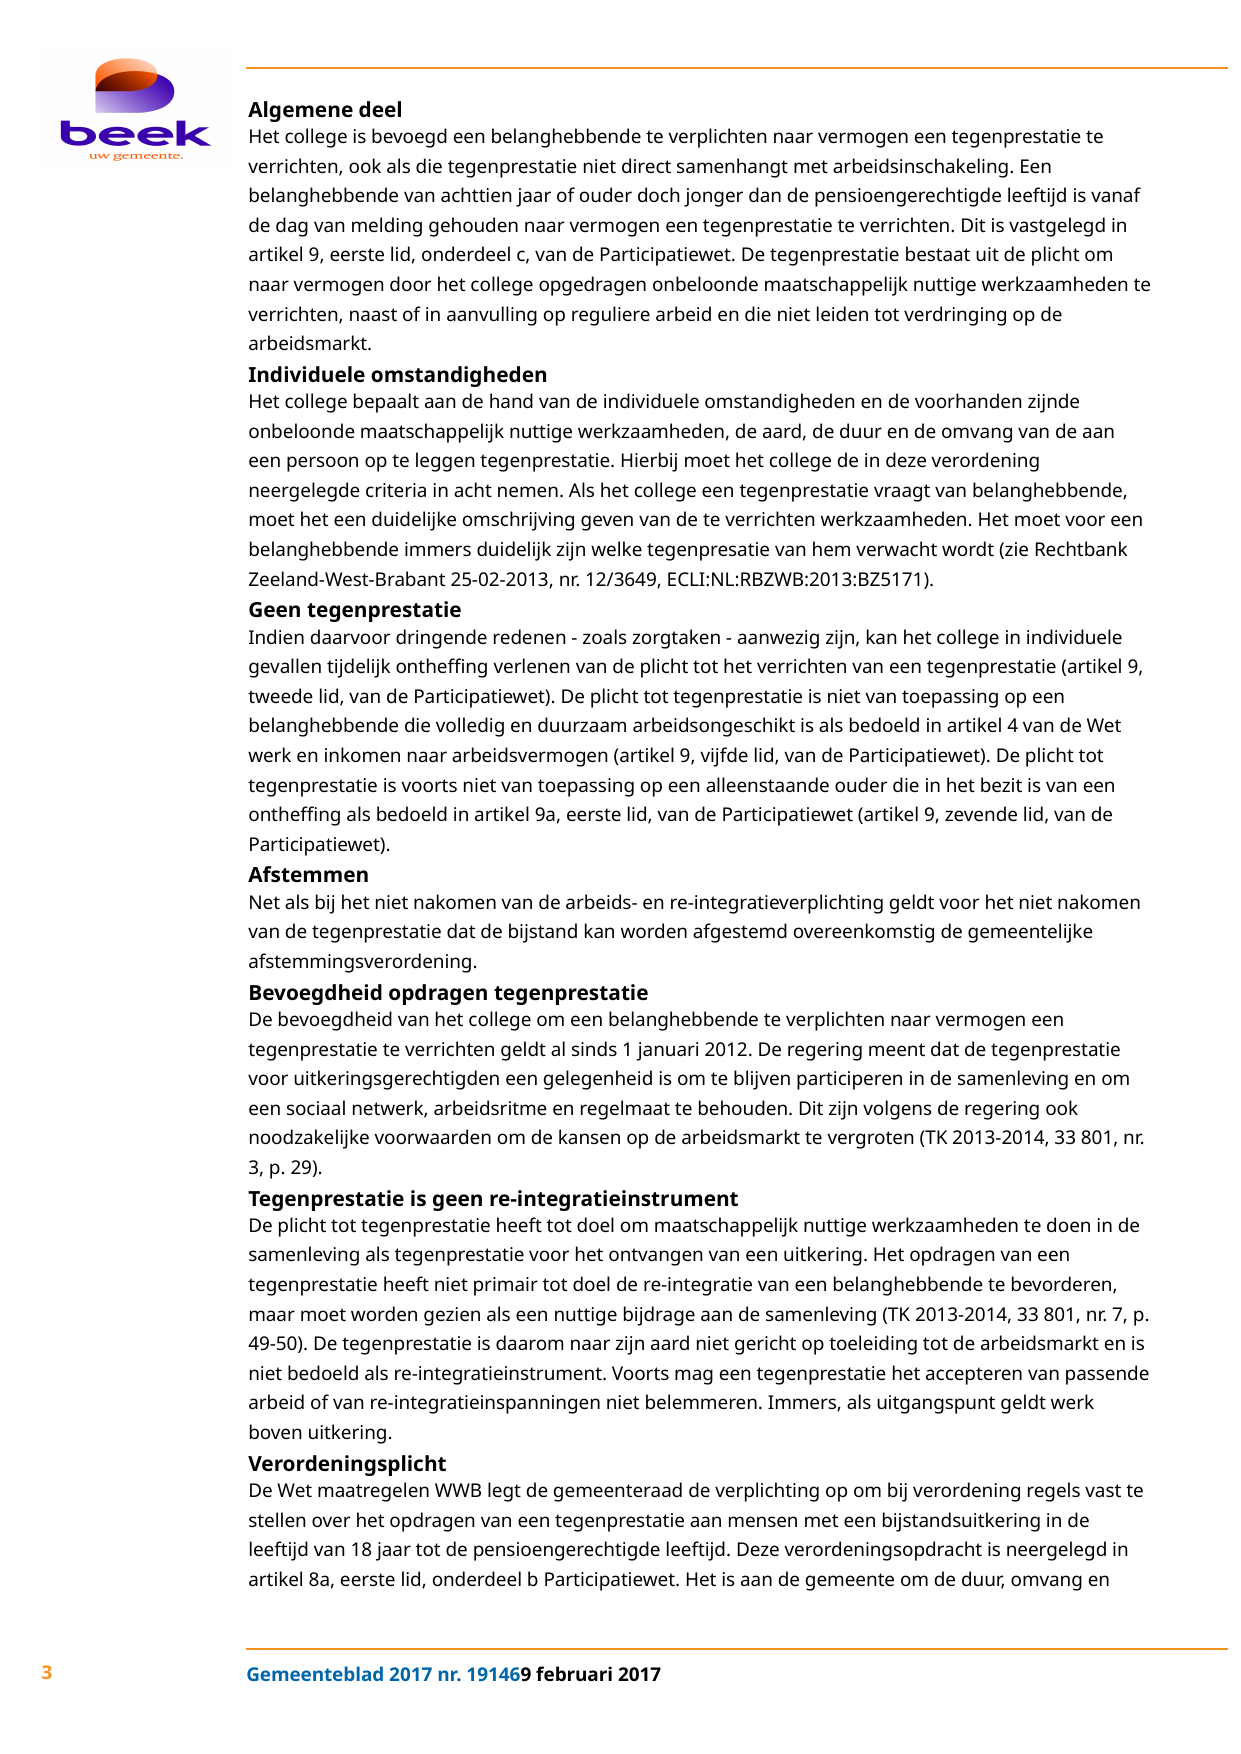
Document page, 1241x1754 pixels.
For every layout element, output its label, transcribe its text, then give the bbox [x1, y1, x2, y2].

text Het college bepaalt aan de hand van de individuele omstandigheden en de voorhanden zijnde onbeloonde maatschappelijk nuttige werkzaamheden, de aard, de duur en de omvang van de aan een persoon op te leggen tegenprestatie. Hierbij moet het college de in deze verordening neergelegde criteria in acht nemen. Als het college een tegenprestatie vraagt van belanghebbende, moet het een duidelijke omschrijving geven van de te verrichten werkzaamheden. Het moet voor een belanghebbende immers duidelijk zijn welke tegenpresatie van hem verwacht wordt (zie Rechtbank Zeeland-West-Brabant 25-02-2013, nr. 12/3649, ECLI:NL:RBZWB:2013:BZ5171). [248, 388, 1152, 592]
text Verordeningsplicht [248, 1449, 1152, 1477]
text De Wet maatregelen WWB legt de gemeenteraad de verplichting op om bij verordening regels vast te stellen over het opdragen van een tegenprestatie aan mensen met een bijstandsuitkering in de leeftijd van 18 jaar tot de pensioengerechtigde leeftijd. Deze verordeningsopdracht is neergelegd in artikel 8a, eerste lid, onderdeel b Participatiewet. Het is aan de gemeente om de duur, omvang en [248, 1477, 1152, 1592]
text De plicht tot tegenprestatie heeft tot doel om maatschappelijk nuttige werkzaamheden te doen in de samenleving als tegenprestatie voor het ontvangen van een uitkering. Het opdragen van een tegenprestatie heeft niet primair tot doel de re-integratie van een belanghebbende te bevorderen, maar moet worden gezien als een nuttige bijdrage aan de samenleving (TK 2013-2014, 33 801, nr. 7, p. 49-50). De tegenprestatie is daarom naar zijn aard niet gericht op toeleiding tot de arbeidsmarkt en is niet bedoeld als re-integratieinstrument. Voorts mag een tegenprestatie het accepteren van passende arbeid of van re-integratieinspanningen niet belemmeren. Immers, als uitgangspunt geldt werk boven uitkering. [248, 1212, 1152, 1445]
text De bevoegdheid van het college om een belanghebbende te verplichten naar vermogen een tegenprestatie te verrichten geldt al sinds 1 januari 2012. De regering meent dat de tegenprestatie voor uitkeringsgerechtigden een gelegenheid is om te blijven participeren in de samenleving en om een sociaal netwerk, arbeidsritme en regelmaat te behouden. Dit zijn volgens de regering ook noodzakelijke voorwaarden om de kansen op de arbeidsmarkt te vergroten (TK 2013-2014, 33 801, nr. 3, p. 29). [248, 1006, 1152, 1180]
text Net als bij het niet nakomen van de arbeids- en re-integratieverplichting geldt voor het niet nakomen van de tegenprestatie dat de bijstand kan worden afgestemd overeenkomstig de gemeentelijke afstemmingsverordening. [248, 889, 1152, 974]
text Algemene deel [248, 95, 1152, 123]
text Het college is bevoegd een belanghebbende te verplichten naar vermogen een tegenprestatie te verrichten, ook als die tegenprestatie niet direct samenhangt met arbeidsinschakeling. Een belanghebbende van achttien jaar of ouder doch jonger dan de pensioengerechtigde leeftijd is vanaf de dag van melding gehouden naar vermogen een tegenprestatie te verrichten. Dit is vastgelegd in artikel 9, eerste lid, onderdeel c, van de Participatiewet. De tegenprestatie bestaat uit de plicht om naar vermogen door het college opgedragen onbeloonde maatschappelijk nuttige werkzaamheden te verrichten, naast of in aanvulling op reguliere arbeid en die niet leiden tot verdringing op de arbeidsmarkt. [248, 123, 1152, 356]
text Bevoegdheid opdragen tegenprestatie [248, 978, 1152, 1006]
text Afstemmen [248, 861, 1152, 889]
text Individuele omstandigheden [248, 360, 1152, 388]
text Tegenprestatie is geen re-integratieinstrument [248, 1184, 1152, 1212]
text Indien daarvoor dringende redenen - zoals zorgtaken - aanwezig zijn, kan het college in individuele gevallen tijdelijk ontheffing verlenen van de plicht tot het verrichten van een tegenprestatie (artikel 9, tweede lid, van de Participatiewet). De plicht tot tegenprestatie is niet van toepassing op een belanghebbende die volledig en duurzaam arbeidsongeschikt is als bedoeld in artikel 4 van de Wet werk en inkomen naar arbeidsvermogen (artikel 9, vijfde lid, van de Participatiewet). De plicht tot tegenprestatie is voorts niet van toepassing op een alleenstaande ouder die in het bezit is van een ontheffing als bedoeld in artikel 9a, eerste lid, van de Participatiewet (artikel 9, zevende lid, van de Participatiewet). [248, 624, 1152, 857]
picture [41, 47, 231, 172]
text Geen tegenprestatie [248, 595, 1152, 624]
